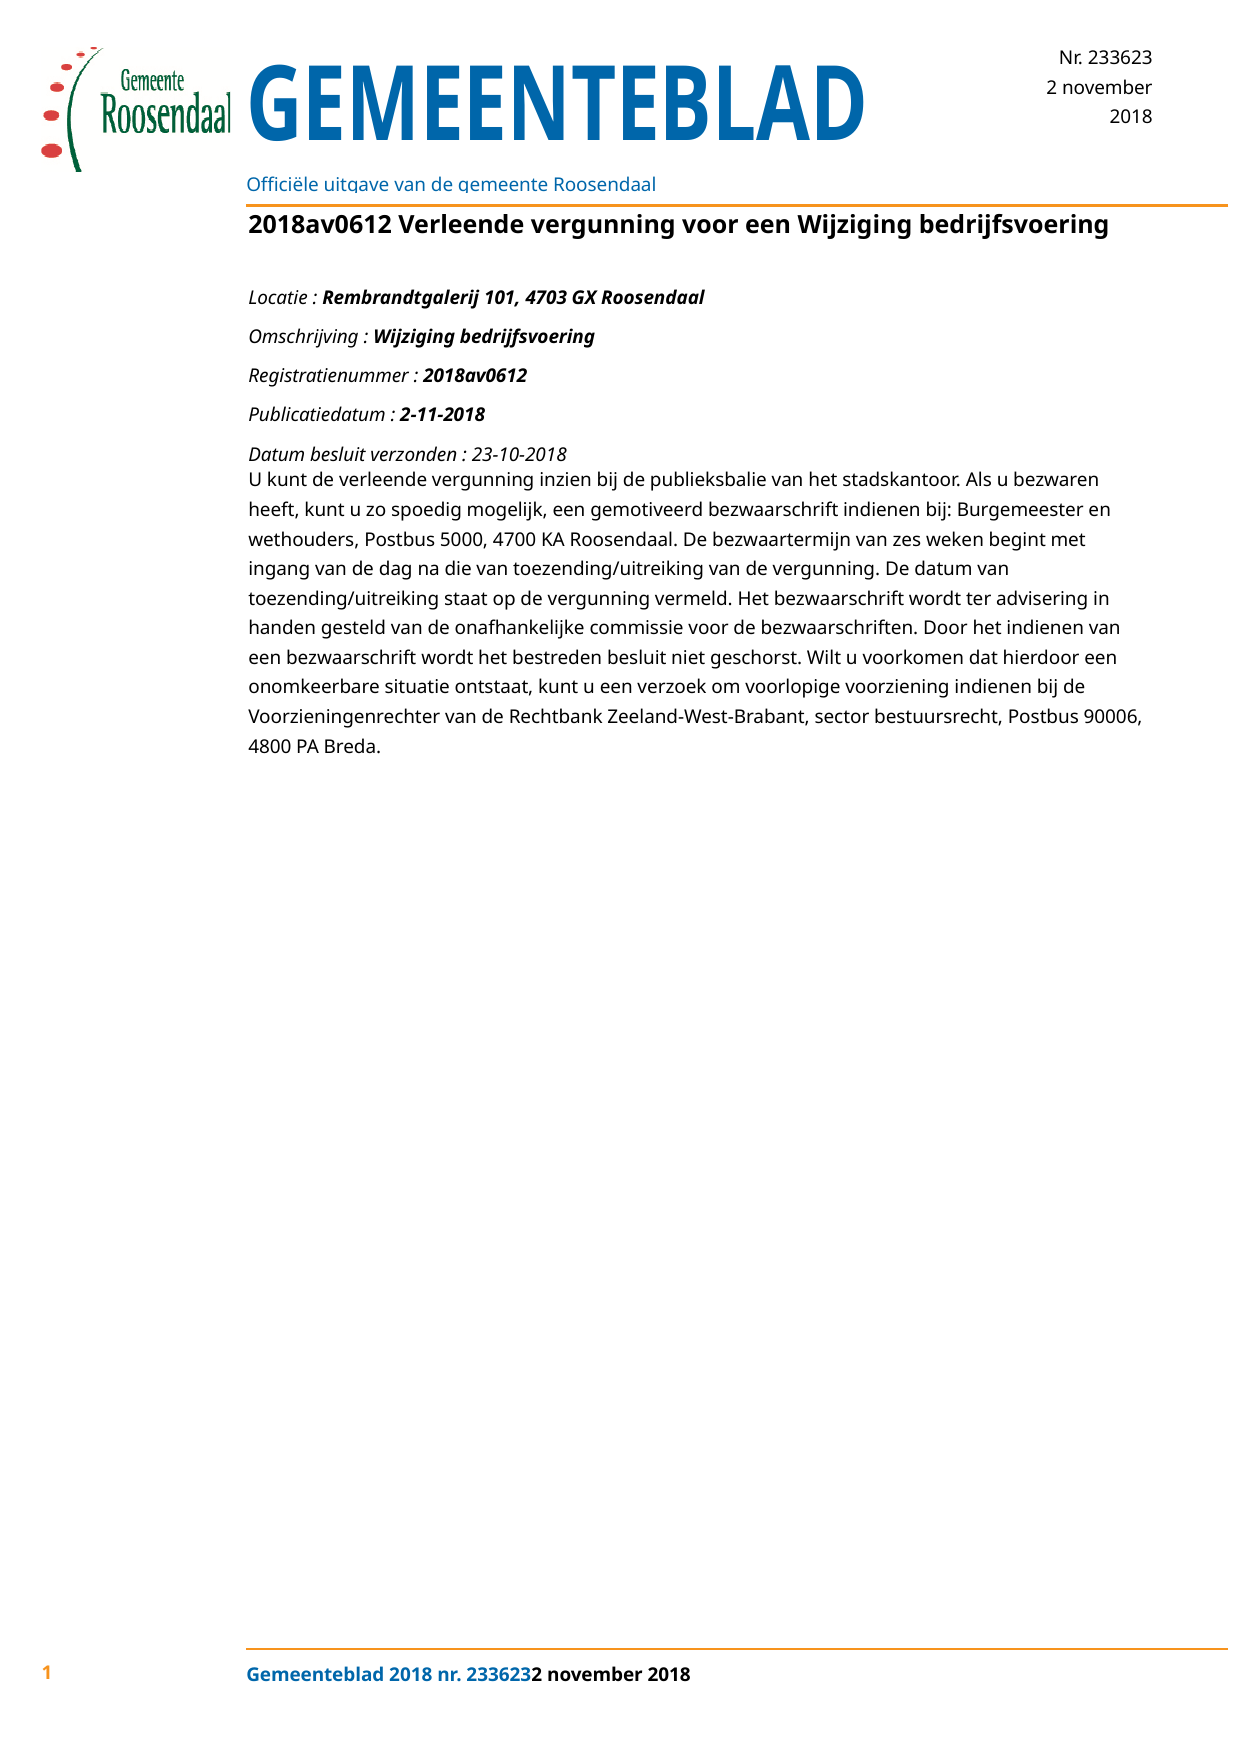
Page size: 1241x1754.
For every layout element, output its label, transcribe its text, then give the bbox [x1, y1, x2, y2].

text Publicatiedatum : 2-11-2018 [248, 402, 1152, 427]
text Omschrijving : Wijziging bedrijfsvoering [248, 323, 1152, 349]
text Datum besluit verzonden : 23-10-2018 [248, 441, 1152, 467]
text Registratienummer : 2018av0612 [248, 362, 1152, 388]
picture [41, 47, 231, 172]
text U kunt de verleende vergunning inzien bij de publieksbalie van het stadskantoor. Als u bezwaren heeft, kunt u zo spoedig mogelijk, een gemotiveerd bezwaarschrift indienen bij: Burgemeester en wethouders, Postbus 5000, 4700 KA Roosendaal. De bezwaartermijn van zes weken begint met ingang van de dag na die van toezending/uitreiking van de vergunning. De datum van toezending/uitreiking staat op de vergunning vermeld. Het bezwaarschrift wordt ter advisering in handen gesteld van de onafhankelijke commissie voor de bezwaarschriften. Door het indienen van een bezwaarschrift wordt het bestreden besluit niet geschorst. Wilt u voorkomen dat hierdoor een onomkeerbare situatie ontstaat, kunt u een verzoek om voorlopige voorziening indienen bij de Voorzieningenrechter van de Rechtbank Zeeland-West-Brabant, sector bestuursrecht, Postbus 90006, 4800 PA Breda. [248, 467, 1152, 759]
text Locatie : Rembrandtgalerij 101, 4703 GX Roosendaal [248, 284, 1152, 309]
text 2018av0612 Verleende vergunning voor een Wijziging bedrijfsvoering [248, 207, 1152, 241]
